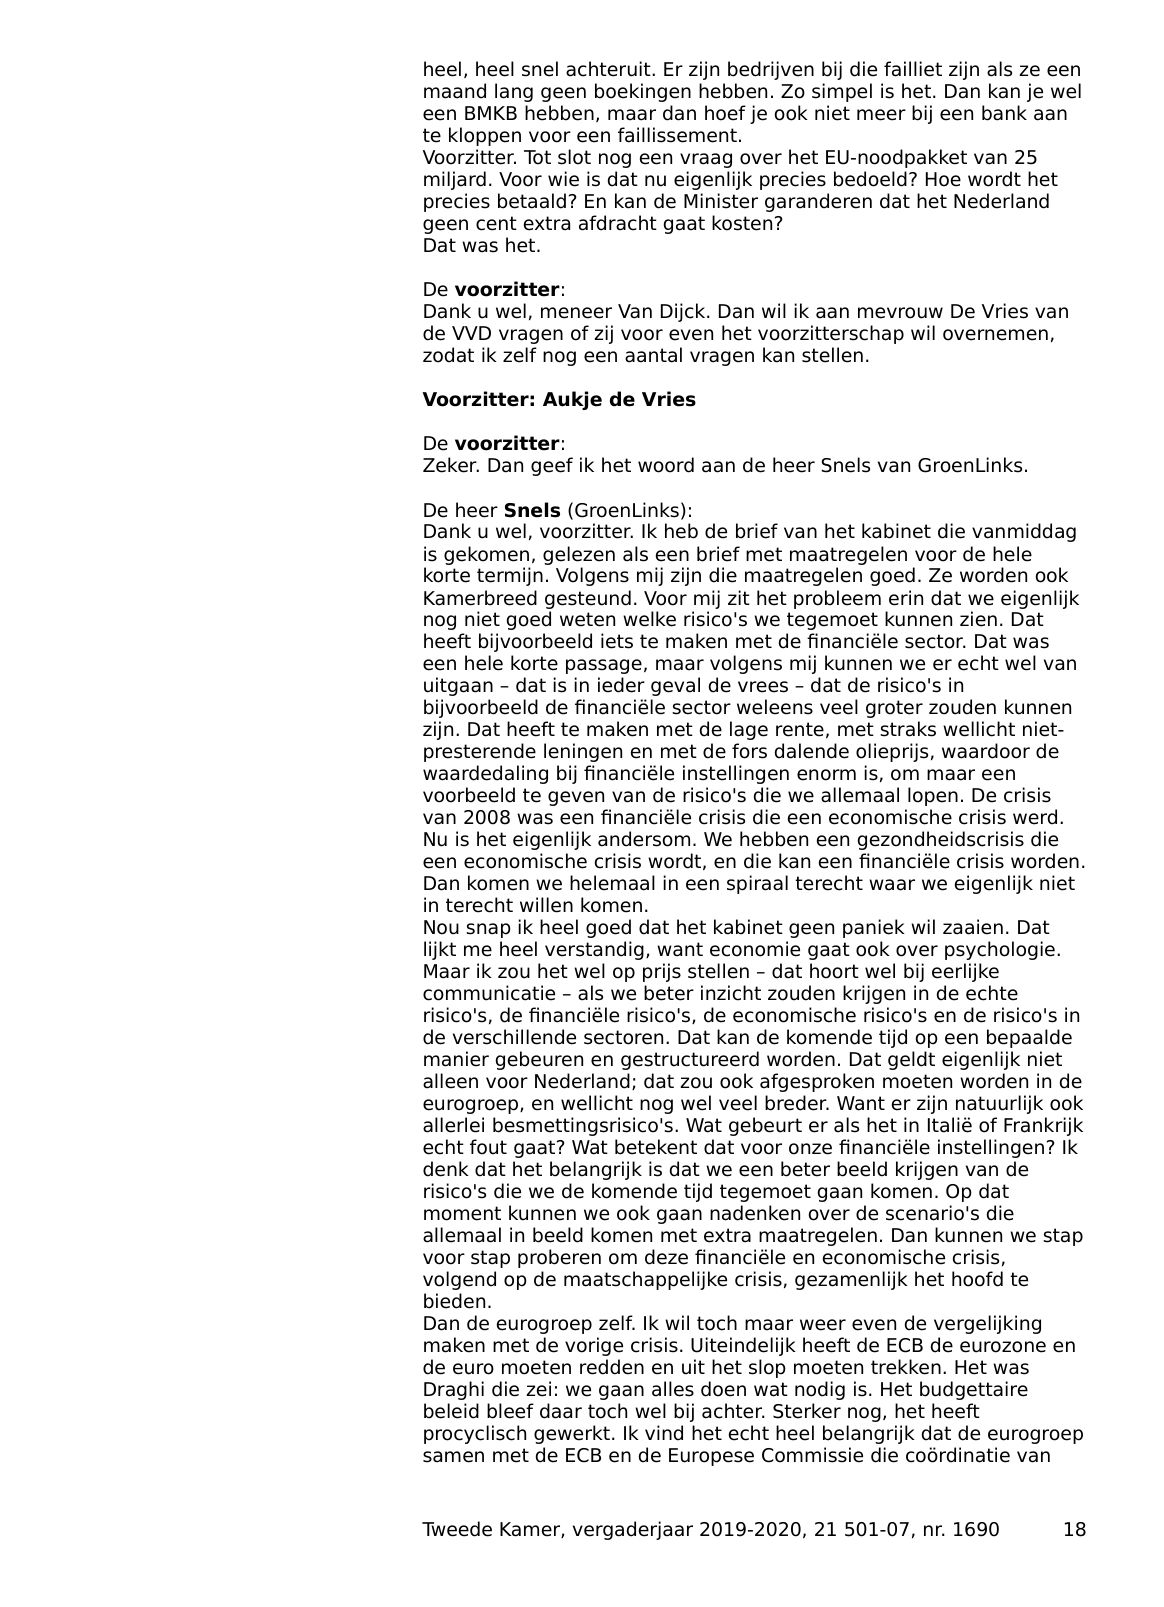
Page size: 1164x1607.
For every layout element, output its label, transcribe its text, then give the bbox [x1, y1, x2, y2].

text Nou snap ik heel goed dat het kabinet geen paniek wil zaaien. Dat lijkt me heel verstandig, want economie gaat ook over psychologie. Maar ik zou het wel op prijs stellen – dat hoort wel bij eerlijke communicatie – als we beter inzicht zouden krijgen in de echte risico's, de financiële risico's, de economische risico's en de risico's in de verschillende sectoren. Dat kan de komende tijd op een bepaalde manier gebeuren en gestructureerd worden. Dat geldt eigenlijk niet alleen voor Nederland; dat zou ook afgesproken moeten worden in de eurogroep, en wellicht nog wel veel breder. Want er zijn natuurlijk ook allerlei besmettingsrisico's. Wat gebeurt er als het in Italië of Frankrijk echt fout gaat? Wat betekent dat voor onze financiële instellingen? Ik denk dat het belangrijk is dat we een beter beeld krijgen van de risico's die we de komende tijd tegemoet gaan komen. Op dat moment kunnen we ook gaan nadenken over de scenario's die allemaal in beeld komen met extra maatregelen. Dan kunnen we stap voor stap proberen om deze financiële en economische crisis, volgend op de maatschappelijke crisis, gezamenlijk het hoofd te bieden. [422, 917, 1087, 1313]
text De voorzitter: [422, 279, 1087, 301]
text De voorzitter: [422, 433, 1087, 455]
text Voorzitter. Tot slot nog een vraag over het EU-noodpakket van 25 miljard. Voor wie is dat nu eigenlijk precies bedoeld? Hoe wordt het precies betaald? En kan de Minister garanderen dat het Nederland geen cent extra afdracht gaat kosten? [422, 147, 1087, 235]
text Zeker. Dan geef ik het woord aan de heer Snels van GroenLinks. [422, 455, 1087, 477]
text Dat was het. [422, 235, 1087, 257]
text De heer Snels (GroenLinks): [422, 499, 1087, 521]
text Dank u wel, meneer Van Dijck. Dan wil ik aan mevrouw De Vries van de VVD vragen of zij voor even het voorzitterschap wil overnemen, zodat ik zelf nog een aantal vragen kan stellen. [422, 301, 1087, 367]
subtitle Voorzitter: Aukje de Vries [422, 389, 1087, 411]
text heel, heel snel achteruit. Er zijn bedrijven bij die failliet zijn als ze een maand lang geen boekingen hebben. Zo simpel is het. Dan kan je wel een BMKB hebben, maar dan hoef je ook niet meer bij een bank aan te kloppen voor een faillissement. [422, 59, 1087, 147]
text Dank u wel, voorzitter. Ik heb de brief van het kabinet die vanmiddag is gekomen, gelezen als een brief met maatregelen voor de hele korte termijn. Volgens mij zijn die maatregelen goed. Ze worden ook Kamerbreed gesteund. Voor mij zit het probleem erin dat we eigenlijk nog niet goed weten welke risico's we tegemoet kunnen zien. Dat heeft bijvoorbeeld iets te maken met de financiële sector. Dat was een hele korte passage, maar volgens mij kunnen we er echt wel van uitgaan – dat is in ieder geval de vrees – dat de risico's in bijvoorbeeld de financiële sector weleens veel groter zouden kunnen zijn. Dat heeft te maken met de lage rente, met straks wellicht niet-presterende leningen en met de fors dalende olieprijs, waardoor de waardedaling bij financiële instellingen enorm is, om maar een voorbeeld te geven van de risico's die we allemaal lopen. De crisis van 2008 was een financiële crisis die een economische crisis werd. Nu is het eigenlijk andersom. We hebben een gezondheidscrisis die een economische crisis wordt, en die kan een financiële crisis worden. Dan komen we helemaal in een spiraal terecht waar we eigenlijk niet in terecht willen komen. [422, 521, 1087, 917]
text Dan de eurogroep zelf. Ik wil toch maar weer even de vergelijking maken met de vorige crisis. Uiteindelijk heeft de ECB de eurozone en de euro moeten redden en uit het slop moeten trekken. Het was Draghi die zei: we gaan alles doen wat nodig is. Het budgettaire beleid bleef daar toch wel bij achter. Sterker nog, het heeft procyclisch gewerkt. Ik vind het echt heel belangrijk dat de eurogroep samen met de ECB en de Europese Commissie die coördinatie van [422, 1313, 1087, 1467]
